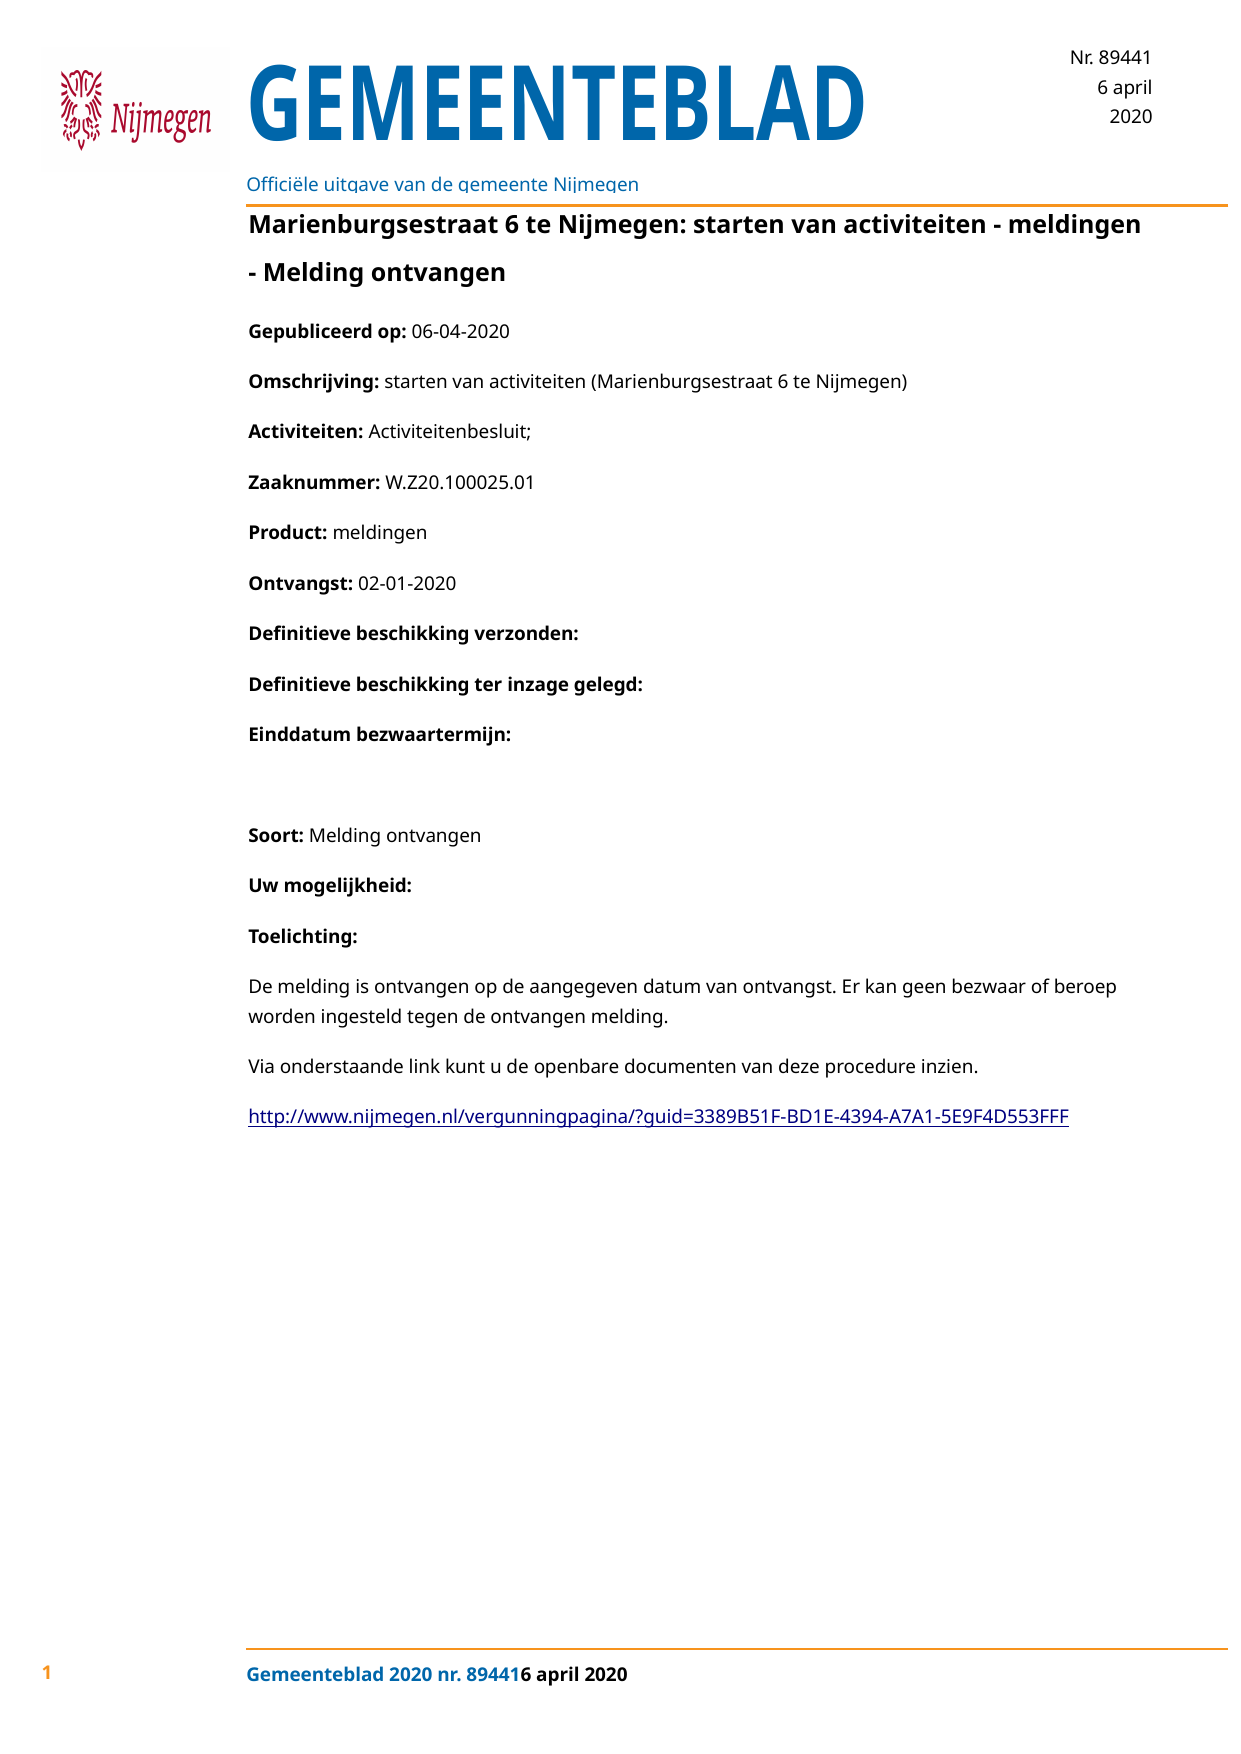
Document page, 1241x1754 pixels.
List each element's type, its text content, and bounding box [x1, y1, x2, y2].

text Zaaknummer: W.Z20.100025.01 [248, 469, 1152, 495]
text Definitieve beschikking ter inzage gelegd: [248, 671, 1152, 697]
text Soort: Melding ontvangen [248, 822, 1152, 848]
text Activiteiten: Activiteitenbesluit; [248, 419, 1152, 444]
text Uw mogelijkheid: [248, 872, 1152, 898]
text Einddatum bezwaartermijn: [248, 721, 1152, 747]
text http://www.nijmegen.nl/vergunningpagina/?guid=3389B51F-BD1E-4394-A7A1-5E9F4D553FFF [248, 1104, 1152, 1129]
text Omschrijving: starten van activiteiten (Marienburgsestraat 6 te Nijmegen) [248, 368, 1152, 394]
text Toelichting: [248, 923, 1152, 949]
text Ontvangst: 02-01-2020 [248, 570, 1152, 596]
text Via onderstaande link kunt u de openbare documenten van deze procedure inzien. [248, 1053, 1152, 1079]
picture [41, 47, 231, 172]
text Definitieve beschikking verzonden: [248, 620, 1152, 646]
text Gepubliceerd op: 06-04-2020 [248, 318, 1152, 344]
text Product: meldingen [248, 519, 1152, 545]
text De melding is ontvangen op de aangegeven datum van ontvangst. Er kan geen bezwaar of beroep worden ingesteld tegen de ontvangen melding. [248, 973, 1152, 1029]
text Marienburgsestraat 6 te Nijmegen: starten van activiteiten - meldingen - Melding ontvangen [248, 207, 1152, 288]
